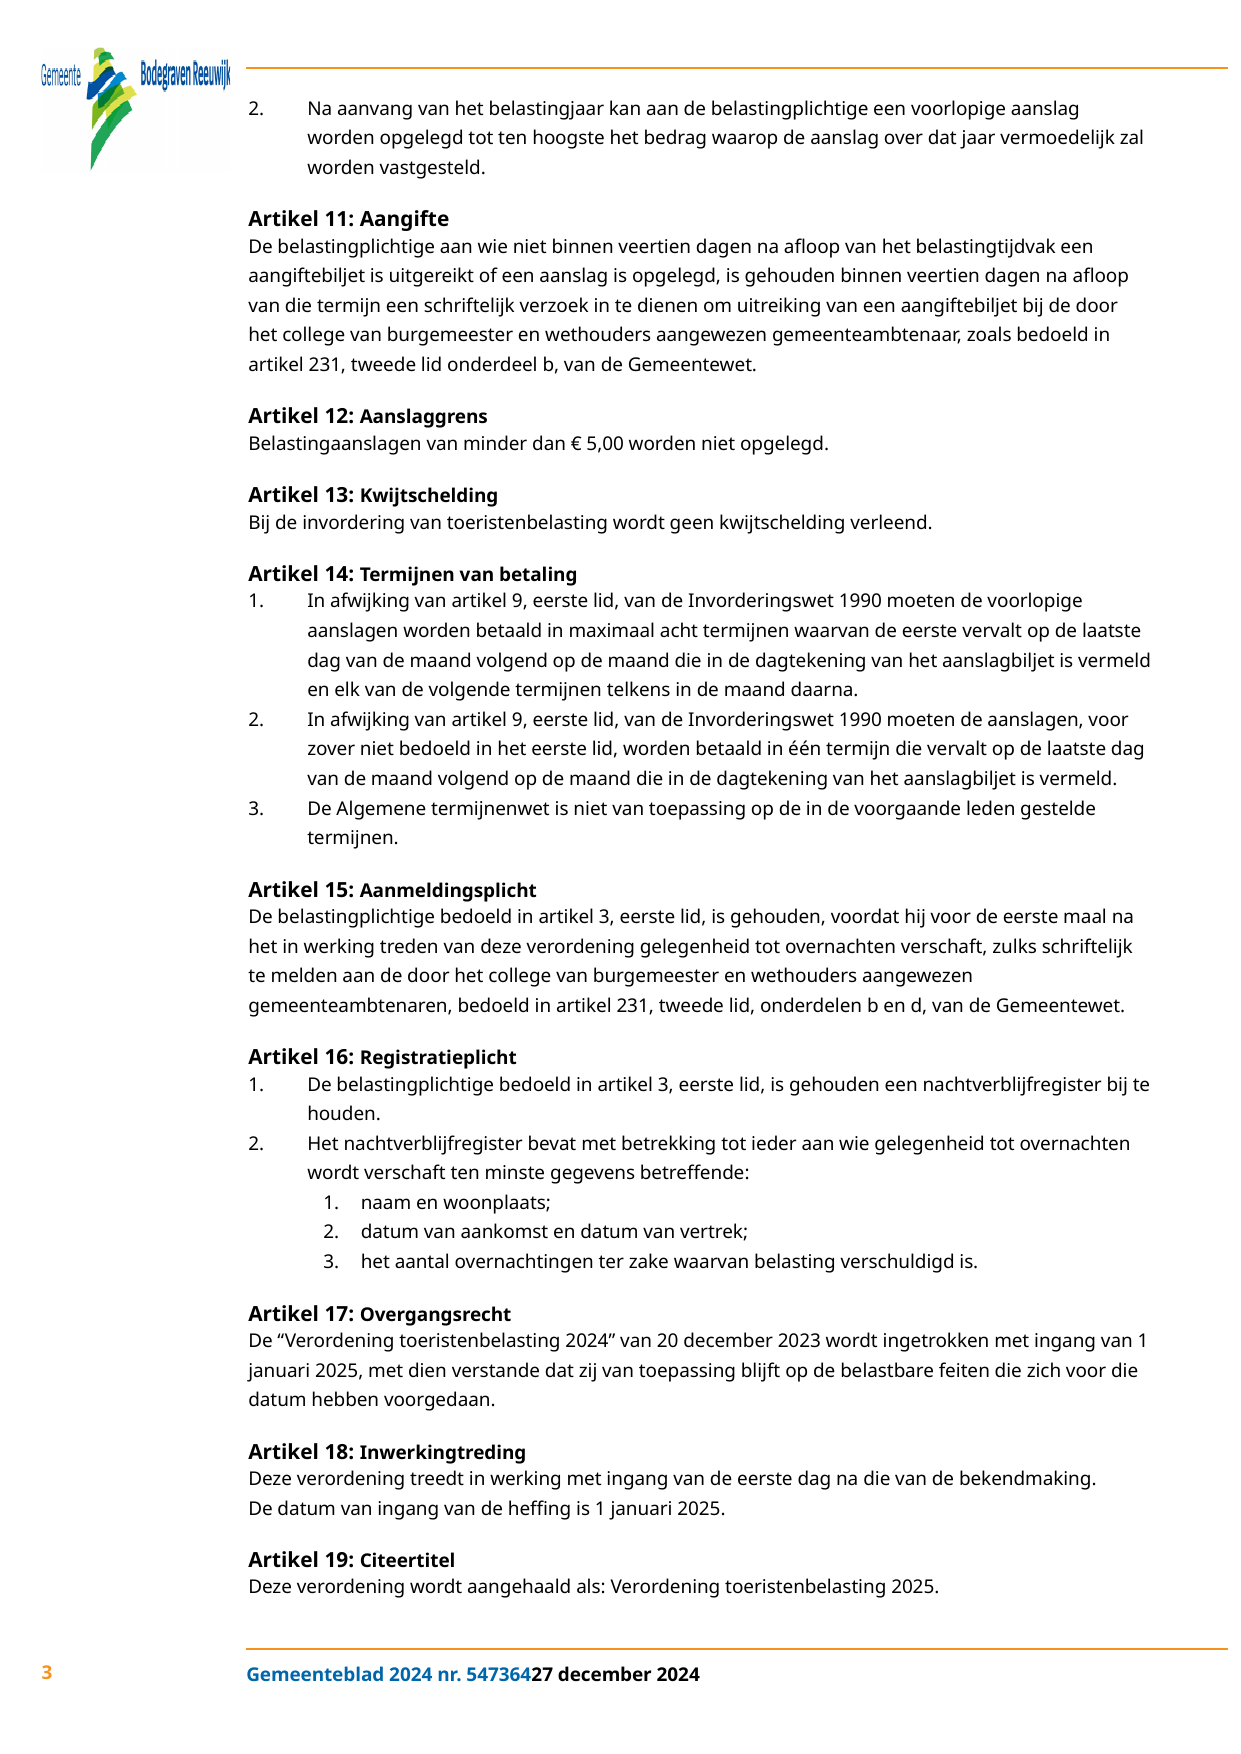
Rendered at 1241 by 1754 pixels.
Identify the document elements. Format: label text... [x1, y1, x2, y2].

text Deze verordening treedt in werking met ingang van de eerste dag na die van de bekendmaking. [248, 1465, 1152, 1491]
text De “Verordening toeristenbelasting 2024” van 20 december 2023 wordt ingetrokken met ingang van 1 januari 2025, met dien verstande dat zij van toepassing blijft op de belastbare feiten die zich voor die datum hebben voorgedaan. [248, 1327, 1152, 1412]
text De datum van ingang van de heffing is 1 januari 2025. [248, 1495, 1152, 1521]
text Bij de invordering van toeristenbelasting wordt geen kwijtschelding verleend. [248, 509, 1152, 534]
list In afwijking van artikel 9, eerste lid, van de Invorderingswet 1990 moeten de voorlopige aanslagen worden betaald in maximaal acht termijnen waarvan de eerste vervalt op de laatste dag van de maand volgend op de maand die in de dagtekening van het aanslagbiljet is vermeld en elk van de volgende termijnen telkens in de maand daarna. [248, 588, 1152, 702]
text Artikel 11: Aangifte [248, 204, 1152, 233]
text Artikel 17: Overgangsrecht [248, 1299, 1152, 1327]
text Artikel 19: Citeertitel [248, 1545, 1152, 1574]
text Artikel 15: Aanmeldingsplicht [248, 875, 1152, 903]
list naam en woonplaats; [323, 1189, 1152, 1215]
list De Algemene termijnenwet is niet van toepassing op de in de voorgaande leden gestelde termijnen. [248, 795, 1152, 850]
list De belastingplichtige bedoeld in artikel 3, eerste lid, is gehouden een nachtverblijfregister bij te houden. [248, 1071, 1152, 1126]
text Artikel 12: Aanslaggrens [248, 402, 1152, 430]
text De belastingplichtige bedoeld in artikel 3, eerste lid, is gehouden, voordat hij voor de eerste maal na het in werking treden van deze verordening gelegenheid tot overnachten verschaft, zulks schriftelijk te melden aan de door het college van burgemeester en wethouders aangewezen gemeenteambtenaren, bedoeld in artikel 231, tweede lid, onderdelen b en d, van de Gemeentewet. [248, 903, 1152, 1018]
text Artikel 14: Termijnen van betaling [248, 559, 1152, 588]
text Deze verordening wordt aangehaald als: Verordening toeristenbelasting 2025. [248, 1574, 1152, 1599]
list Na aanvang van het belastingjaar kan aan de belastingplichtige een voorlopige aanslag worden opgelegd tot ten hoogste het bedrag waarop de aanslag over dat jaar vermoedelijk zal worden vastgesteld. [248, 95, 1152, 180]
list het aantal overnachtingen ter zake waarvan belasting verschuldigd is. [323, 1248, 1152, 1274]
text De belastingplichtige aan wie niet binnen veertien dagen na afloop van het belastingtijdvak een aangiftebiljet is uitgereikt of een aanslag is opgelegd, is gehouden binnen veertien dagen na afloop van die termijn een schriftelijk verzoek in te dienen om uitreiking van een aangiftebiljet bij de door het college van burgemeester en wethouders aangewezen gemeenteambtenaar, zoals bedoeld in artikel 231, tweede lid onderdeel b, van de Gemeentewet. [248, 233, 1152, 377]
text Artikel 13: Kwijtschelding [248, 480, 1152, 509]
picture [41, 47, 231, 172]
list In afwijking van artikel 9, eerste lid, van de Invorderingswet 1990 moeten de aanslagen, voor zover niet bedoeld in het eerste lid, worden betaald in één termijn die vervalt op de laatste dag van de maand volgend op de maand die in de dagtekening van het aanslagbiljet is vermeld. [248, 706, 1152, 791]
text Artikel 16: Registratieplicht [248, 1042, 1152, 1071]
text Artikel 18: Inwerkingtreding [248, 1437, 1152, 1465]
text Belastingaanslagen van minder dan € 5,00 worden niet opgelegd. [248, 430, 1152, 456]
list Het nachtverblijfregister bevat met betrekking tot ieder aan wie gelegenheid tot overnachten wordt verschaft ten minste gegevens betreffende: [248, 1130, 1152, 1185]
list datum van aankomst en datum van vertrek; [323, 1219, 1152, 1244]
